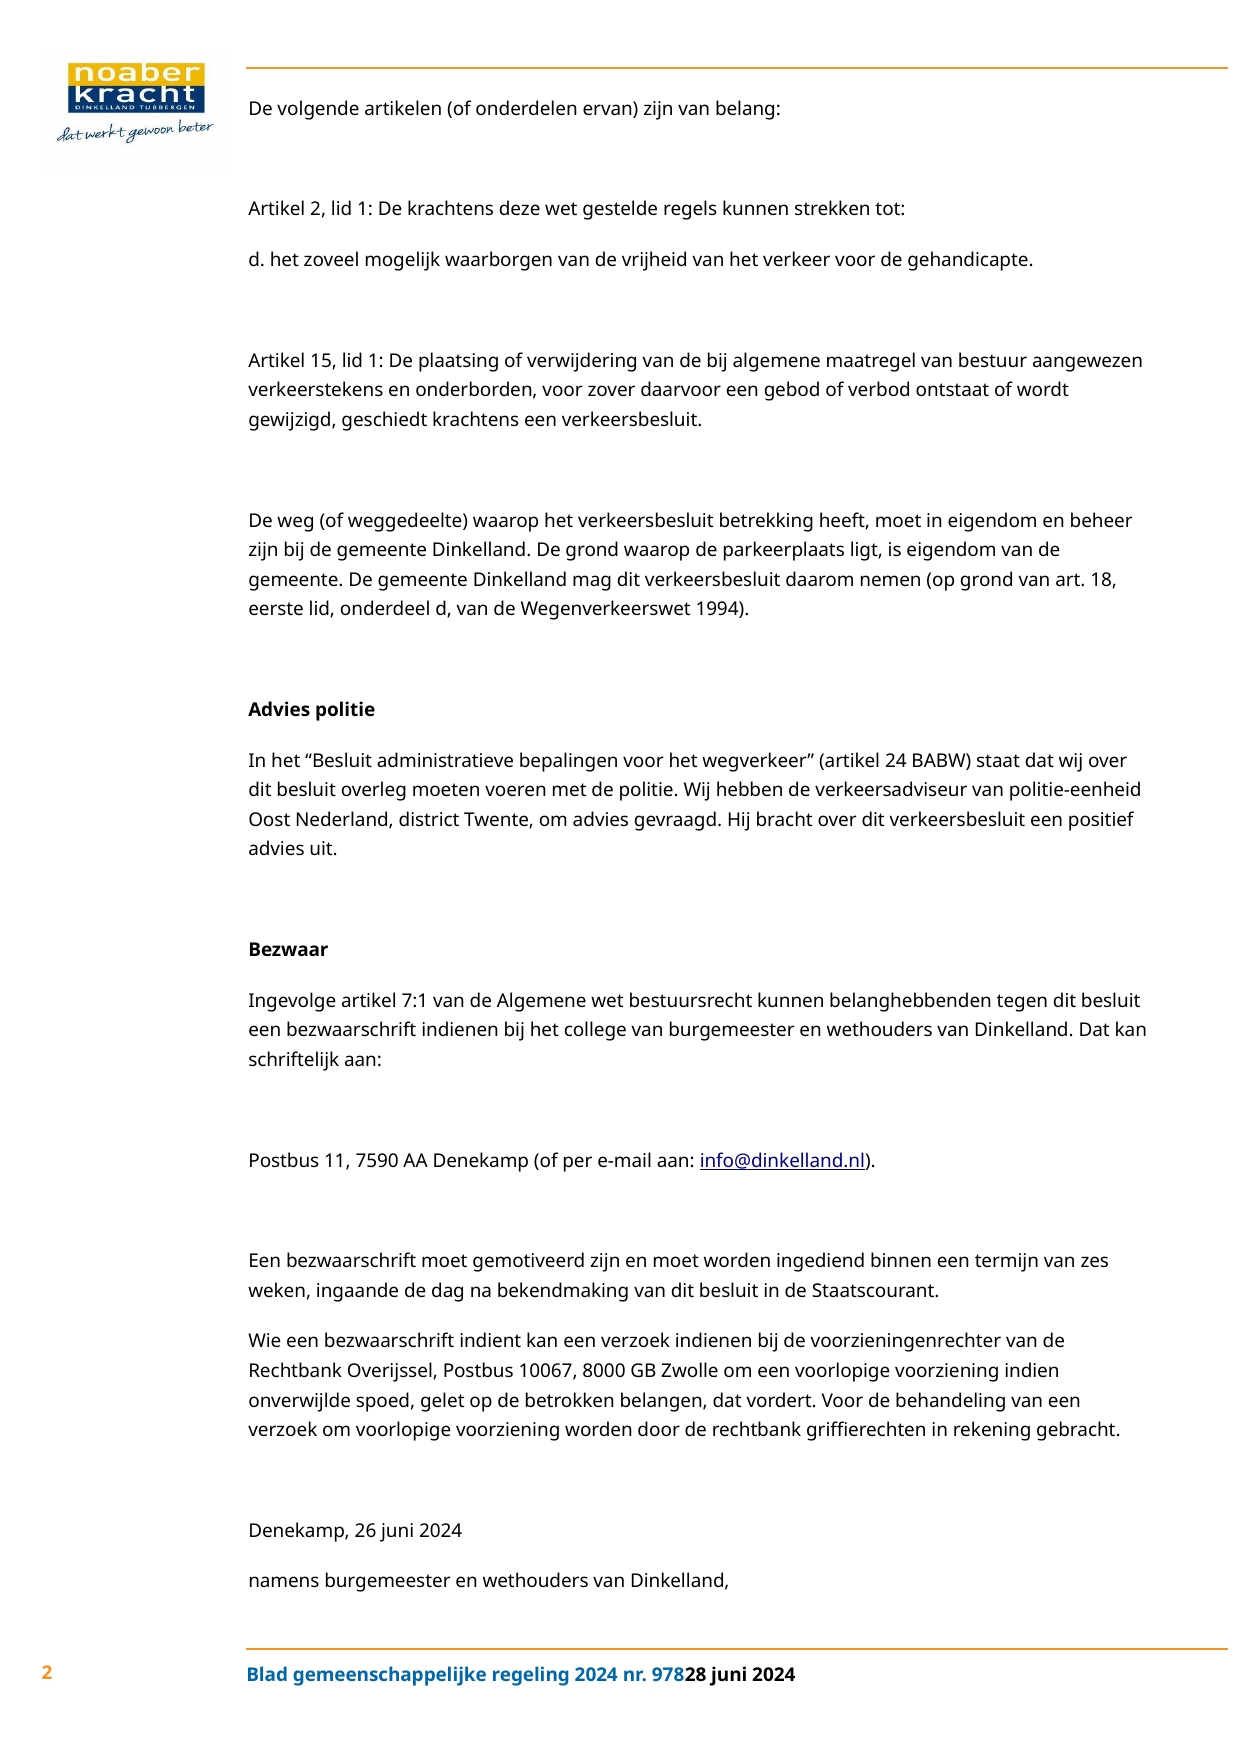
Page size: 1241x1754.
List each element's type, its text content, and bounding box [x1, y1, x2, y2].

text d. het zoveel mogelijk waarborgen van de vrijheid van het verkeer voor de gehandicapte. [248, 246, 1152, 272]
text Advies politie [248, 696, 1152, 722]
text Postbus 11, 7590 AA Denekamp (of per e-mail aan: info@dinkelland.nl). [248, 1147, 1152, 1173]
text Bezwaar [248, 936, 1152, 962]
text De weg (of weggedeelte) waarop het verkeersbesluit betrekking heeft, moet in eigendom en beheer zijn bij de gemeente Dinkelland. De grond waarop de parkeerplaats ligt, is eigendom van de gemeente. De gemeente Dinkelland mag dit verkeersbesluit daarom nemen (op grond van art. 18, eerste lid, onderdeel d, van de Wegenverkeerswet 1994). [248, 507, 1152, 621]
text Wie een bezwaarschrift indient kan een verzoek indienen bij de voorzieningenrechter van de Rechtbank Overijssel, Postbus 10067, 8000 GB Zwolle om een voorlopige voorziening indien onverwijlde spoed, gelet op de betrokken belangen, dat vordert. Voor de behandeling van een verzoek om voorlopige voorziening worden door de rechtbank griffierechten in rekening gebracht. [248, 1328, 1152, 1442]
text Artikel 2, lid 1: De krachtens deze wet gestelde regels kunnen strekken tot: [248, 196, 1152, 221]
text Ingevolge artikel 7:1 van de Algemene wet bestuursrecht kunnen belanghebbenden tegen dit besluit een bezwaarschrift indienen bij het college van burgemeester en wethouders van Dinkelland. Dat kan schriftelijk aan: [248, 987, 1152, 1072]
text Denekamp, 26 juni 2024 [248, 1517, 1152, 1543]
text De volgende artikelen (of onderdelen ervan) zijn van belang: [248, 95, 1152, 121]
text namens burgemeester en wethouders van Dinkelland, [248, 1568, 1152, 1593]
text Een bezwaarschrift moet gemotiveerd zijn en moet worden ingediend binnen een termijn van zes weken, ingaande de dag na bekendmaking van dit besluit in de Staatscourant. [248, 1248, 1152, 1303]
picture [41, 47, 231, 172]
text Artikel 15, lid 1: De plaatsing of verwijdering van de bij algemene maatregel van bestuur aangewezen verkeerstekens en onderborden, voor zover daarvoor een gebod of verbod ontstaat of wordt gewijzigd, geschiedt krachtens een verkeersbesluit. [248, 347, 1152, 432]
text In het “Besluit administratieve bepalingen voor het wegverkeer” (artikel 24 BABW) staat dat wij over dit besluit overleg moeten voeren met de politie. Wij hebben de verkeersadviseur van politie-eenheid Oost Nederland, district Twente, om advies gevraagd. Hij bracht over dit verkeersbesluit een positief advies uit. [248, 747, 1152, 861]
